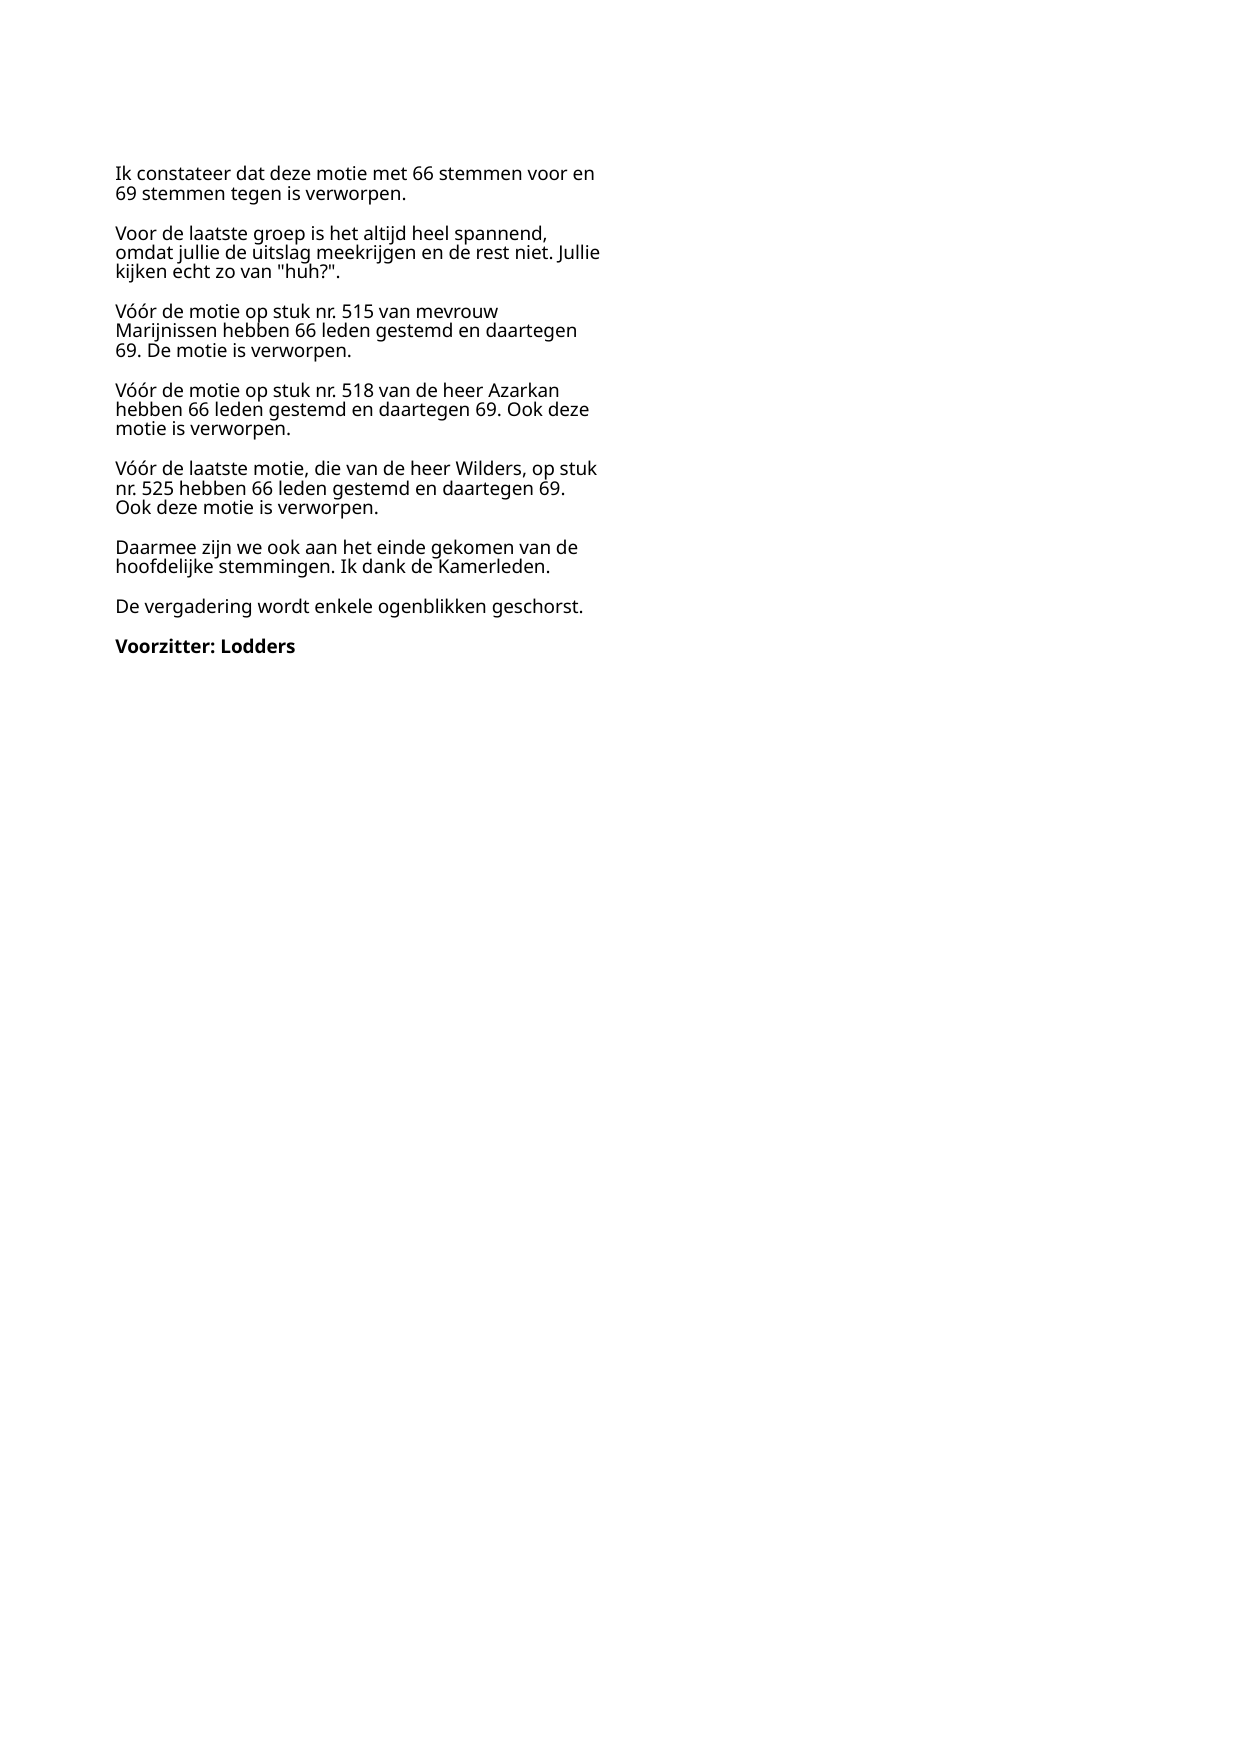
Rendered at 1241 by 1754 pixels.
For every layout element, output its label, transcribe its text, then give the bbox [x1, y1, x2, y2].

text De vergadering wordt enkele ogenblikken geschorst. [115, 598, 605, 617]
text Vóór de motie op stuk nr. 518 van de heer Azarkan hebben 66 leden gestemd en daartegen 69. Ook deze motie is verworpen. [115, 382, 605, 439]
text Vóór de motie op stuk nr. 515 van mevrouw Marijnissen hebben 66 leden gestemd en daartegen 69. De motie is verworpen. [115, 303, 605, 361]
text Daarmee zijn we ook aan het einde gekomen van de hoofdelijke stemmingen. Ik dank de Kamerleden. [115, 539, 605, 577]
text Voor de laatste groep is het altijd heel spannend, omdat jullie de uitslag meekrijgen en de rest niet. Jullie kijken echt zo van "huh?". [115, 225, 605, 282]
text Voorzitter: Lodders [115, 638, 605, 658]
text Ik constateer dat deze motie met 66 stemmen voor en 69 stemmen tegen is verworpen. [115, 165, 605, 204]
text Vóór de laatste motie, die van de heer Wilders, op stuk nr. 525 hebben 66 leden gestemd en daartegen 69. Ook deze motie is verworpen. [115, 460, 605, 518]
